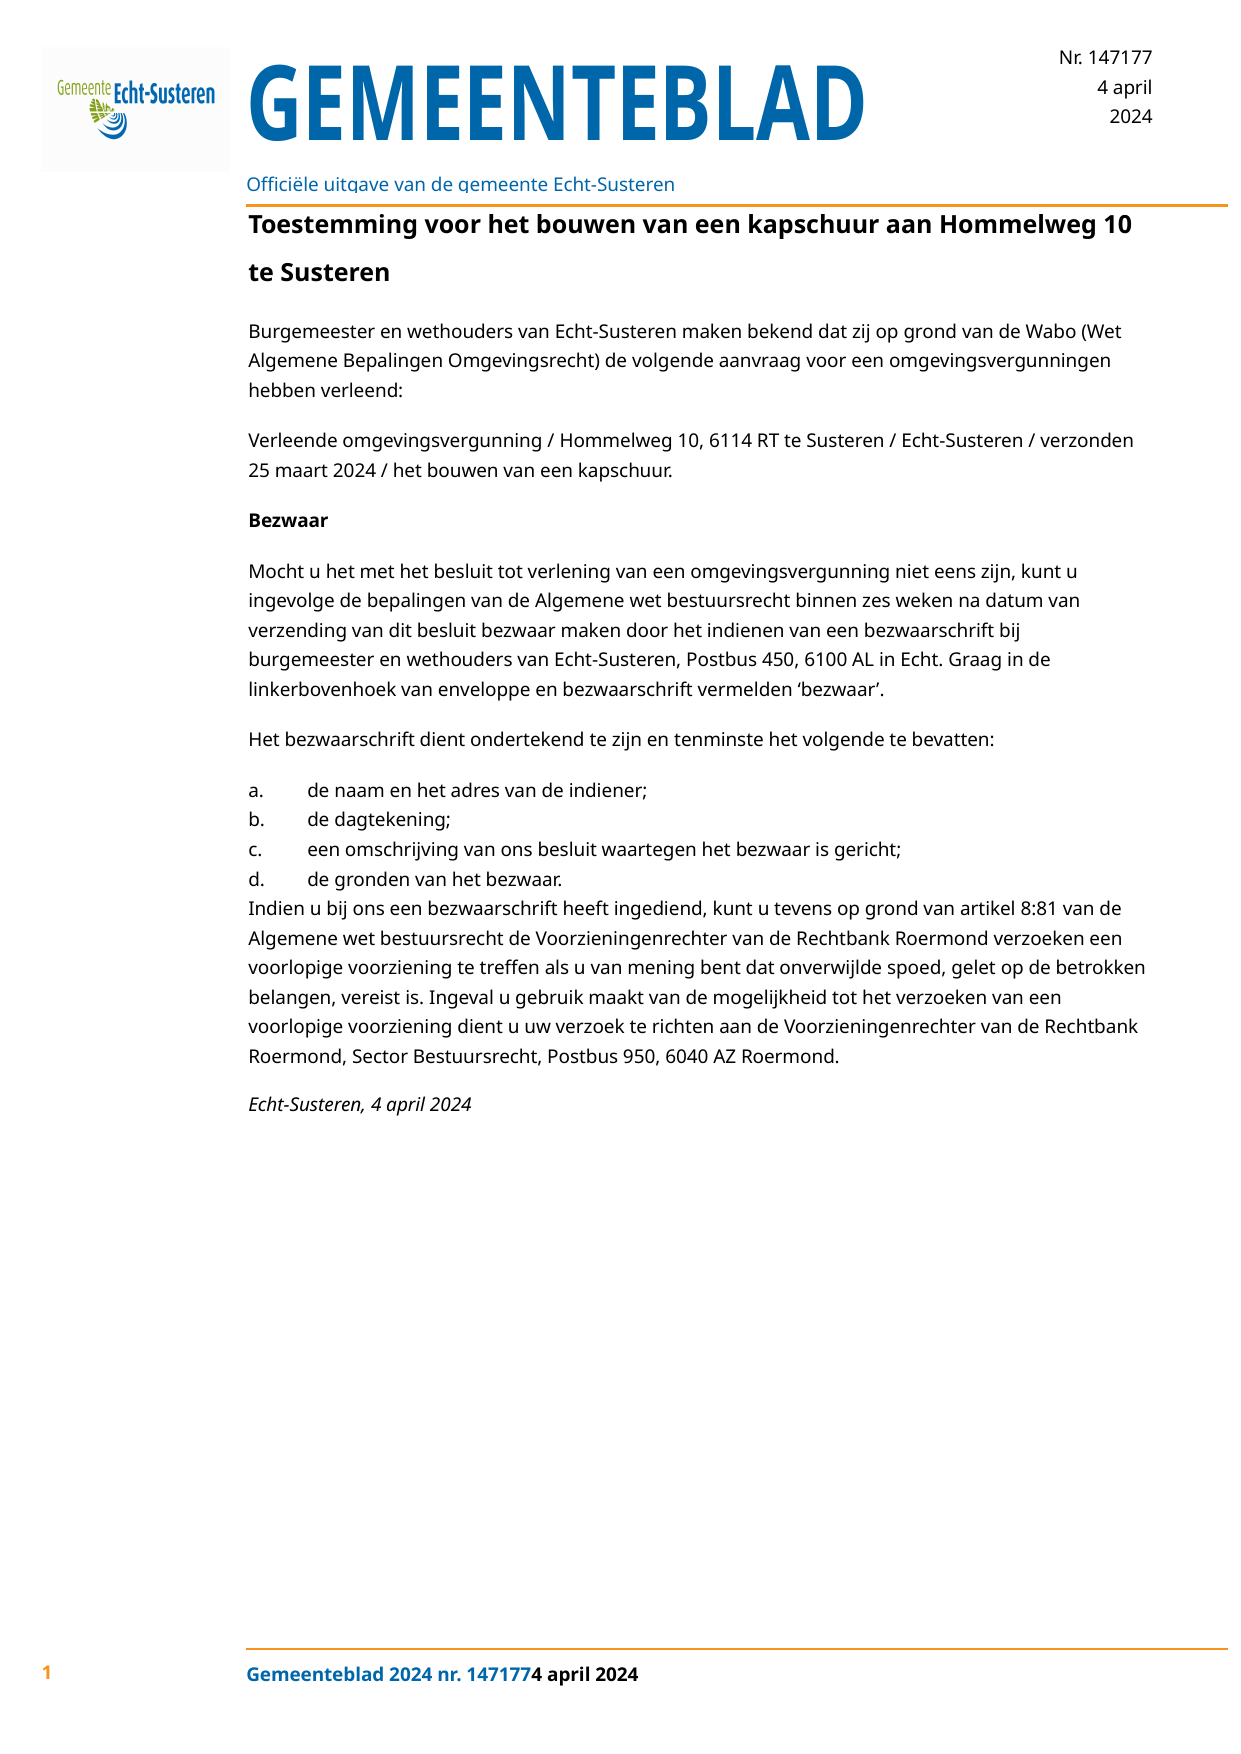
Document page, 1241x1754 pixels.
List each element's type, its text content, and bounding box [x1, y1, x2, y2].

text Burgemeester en wethouders van Echt-Susteren maken bekend dat zij op grond van de Wabo (Wet Algemene Bepalingen Omgevingsrecht) de volgende aanvraag voor een omgevingsvergunningen hebben verleend: [248, 318, 1152, 403]
text Toestemming voor het bouwen van een kapschuur aan Hommelweg 10 te Susteren [248, 207, 1152, 288]
list een omschrijving van ons besluit waartegen het bezwaar is gericht; [248, 836, 1152, 862]
text Indien u bij ons een bezwaarschrift heeft ingediend, kunt u tevens op grond van artikel 8:81 van de Algemene wet bestuursrecht de Voorzieningenrechter van de Rechtbank Roermond verzoeken een voorlopige voorziening te treffen als u van mening bent dat onverwijlde spoed, gelet op de betrokken belangen, vereist is. Ingeval u gebruik maakt van de mogelijkheid tot het verzoeken van een voorlopige voorziening dient u uw verzoek te richten aan de Voorzieningenrechter van de Rechtbank Roermond, Sector Bestuursrecht, Postbus 950, 6040 AZ Roermond. [248, 895, 1152, 1069]
list de gronden van het bezwaar. [248, 866, 1152, 892]
text Het bezwaarschrift dient ondertekend te zijn en tenminste het volgende te bevatten: [248, 727, 1152, 752]
text Echt-Susteren, 4 april 2024 [248, 1091, 1152, 1117]
list de naam en het adres van de indiener; [248, 777, 1152, 803]
list de dagtekening; [248, 807, 1152, 832]
text Bezwaar [248, 507, 1152, 533]
text Mocht u het met het besluit tot verlening van een omgevingsvergunning niet eens zijn, kunt u ingevolge de bepalingen van de Algemene wet bestuursrecht binnen zes weken na datum van verzending van dit besluit bezwaar maken door het indienen van een bezwaarschrift bij burgemeester en wethouders van Echt-Susteren, Postbus 450, 6100 AL in Echt. Graag in de linkerbovenhoek van enveloppe en bezwaarschrift vermelden ‘bezwaar’. [248, 558, 1152, 702]
text Verleende omgevingsvergunning / Hommelweg 10, 6114 RT te Susteren / Echt-Susteren / verzonden 25 maart 2024 / het bouwen van een kapschuur. [248, 427, 1152, 483]
picture [41, 47, 231, 172]
